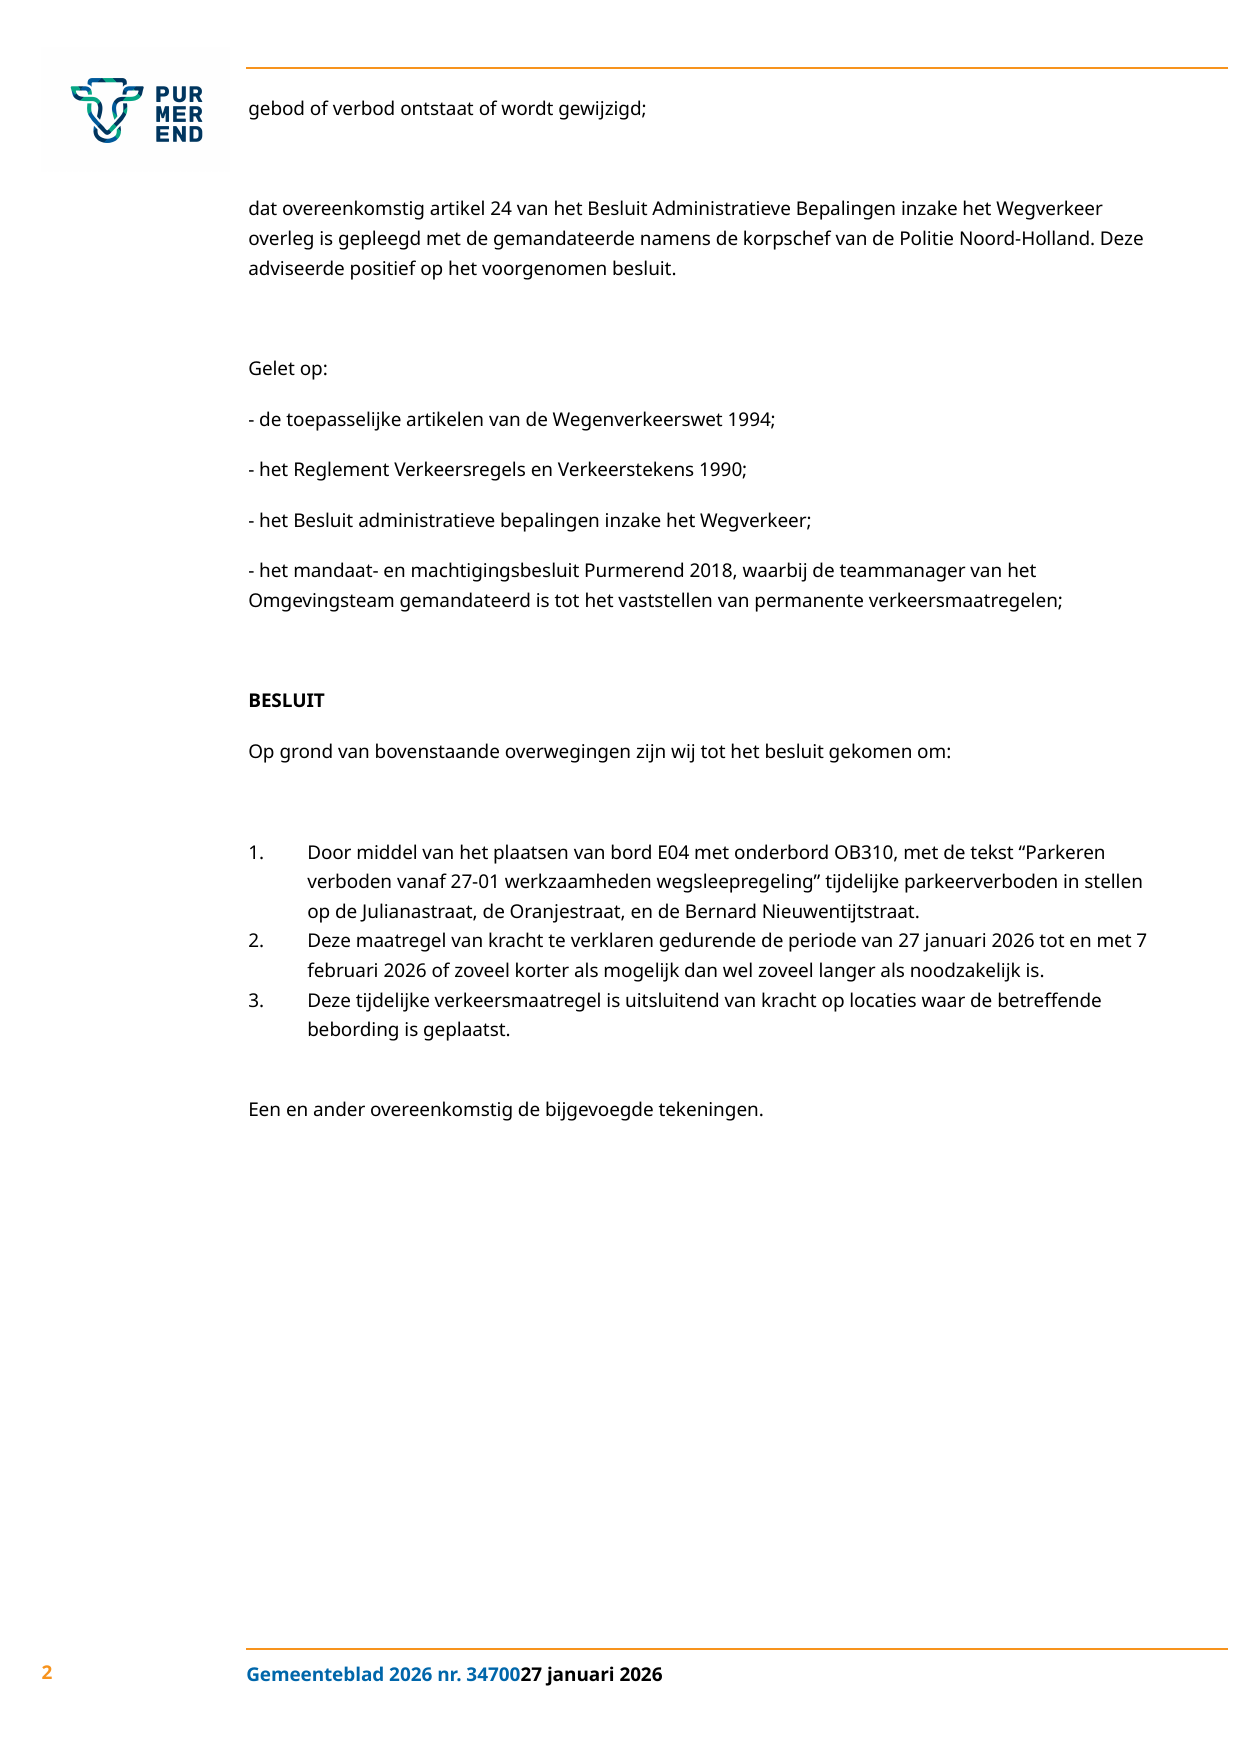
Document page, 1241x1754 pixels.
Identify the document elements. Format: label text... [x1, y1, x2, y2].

text - het Besluit administratieve bepalingen inzake het Wegverkeer; [248, 507, 1152, 533]
text Gelet op: [248, 356, 1152, 381]
list Door middel van het plaatsen van bord E04 met onderbord OB310, met de tekst “Parkeren verboden vanaf 27-01 werkzaamheden wegsleepregeling” tijdelijke parkeerverboden in stellen op de Julianastraat, de Oranjestraat, en de Bernard Nieuwentijtstraat. [248, 839, 1152, 924]
list Deze tijdelijke verkeersmaatregel is uitsluitend van kracht op locaties waar de betreffende bebording is geplaatst. [248, 987, 1152, 1042]
text Op grond van bovenstaande overwegingen zijn wij tot het besluit gekomen om: [248, 738, 1152, 764]
text - de toepasselijke artikelen van de Wegenverkeerswet 1994; [248, 406, 1152, 432]
text - het mandaat- en machtigingsbesluit Purmerend 2018, waarbij de teammanager van het Omgevingsteam gemandateerd is tot het vaststellen van permanente verkeersmaatregelen; [248, 557, 1152, 613]
text dat overeenkomstig artikel 24 van het Besluit Administratieve Bepalingen inzake het Wegverkeer overleg is gepleegd met de gemandateerde namens de korpschef van de Politie Noord-Holland. Deze adviseerde positief op het voorgenomen besluit. [248, 196, 1152, 281]
text Een en ander overeenkomstig de bijgevoegde tekeningen. [248, 1096, 1152, 1122]
picture [41, 47, 231, 172]
text - het Reglement Verkeersregels en Verkeerstekens 1990; [248, 456, 1152, 482]
list Deze maatregel van kracht te verklaren gedurende de periode van 27 januari 2026 tot en met 7 februari 2026 of zoveel korter als mogelijk dan wel zoveel langer als noodzakelijk is. [248, 928, 1152, 983]
text gebod of verbod ontstaat of wordt gewijzigd; [248, 95, 1152, 121]
text BESLUIT [248, 688, 1152, 713]
